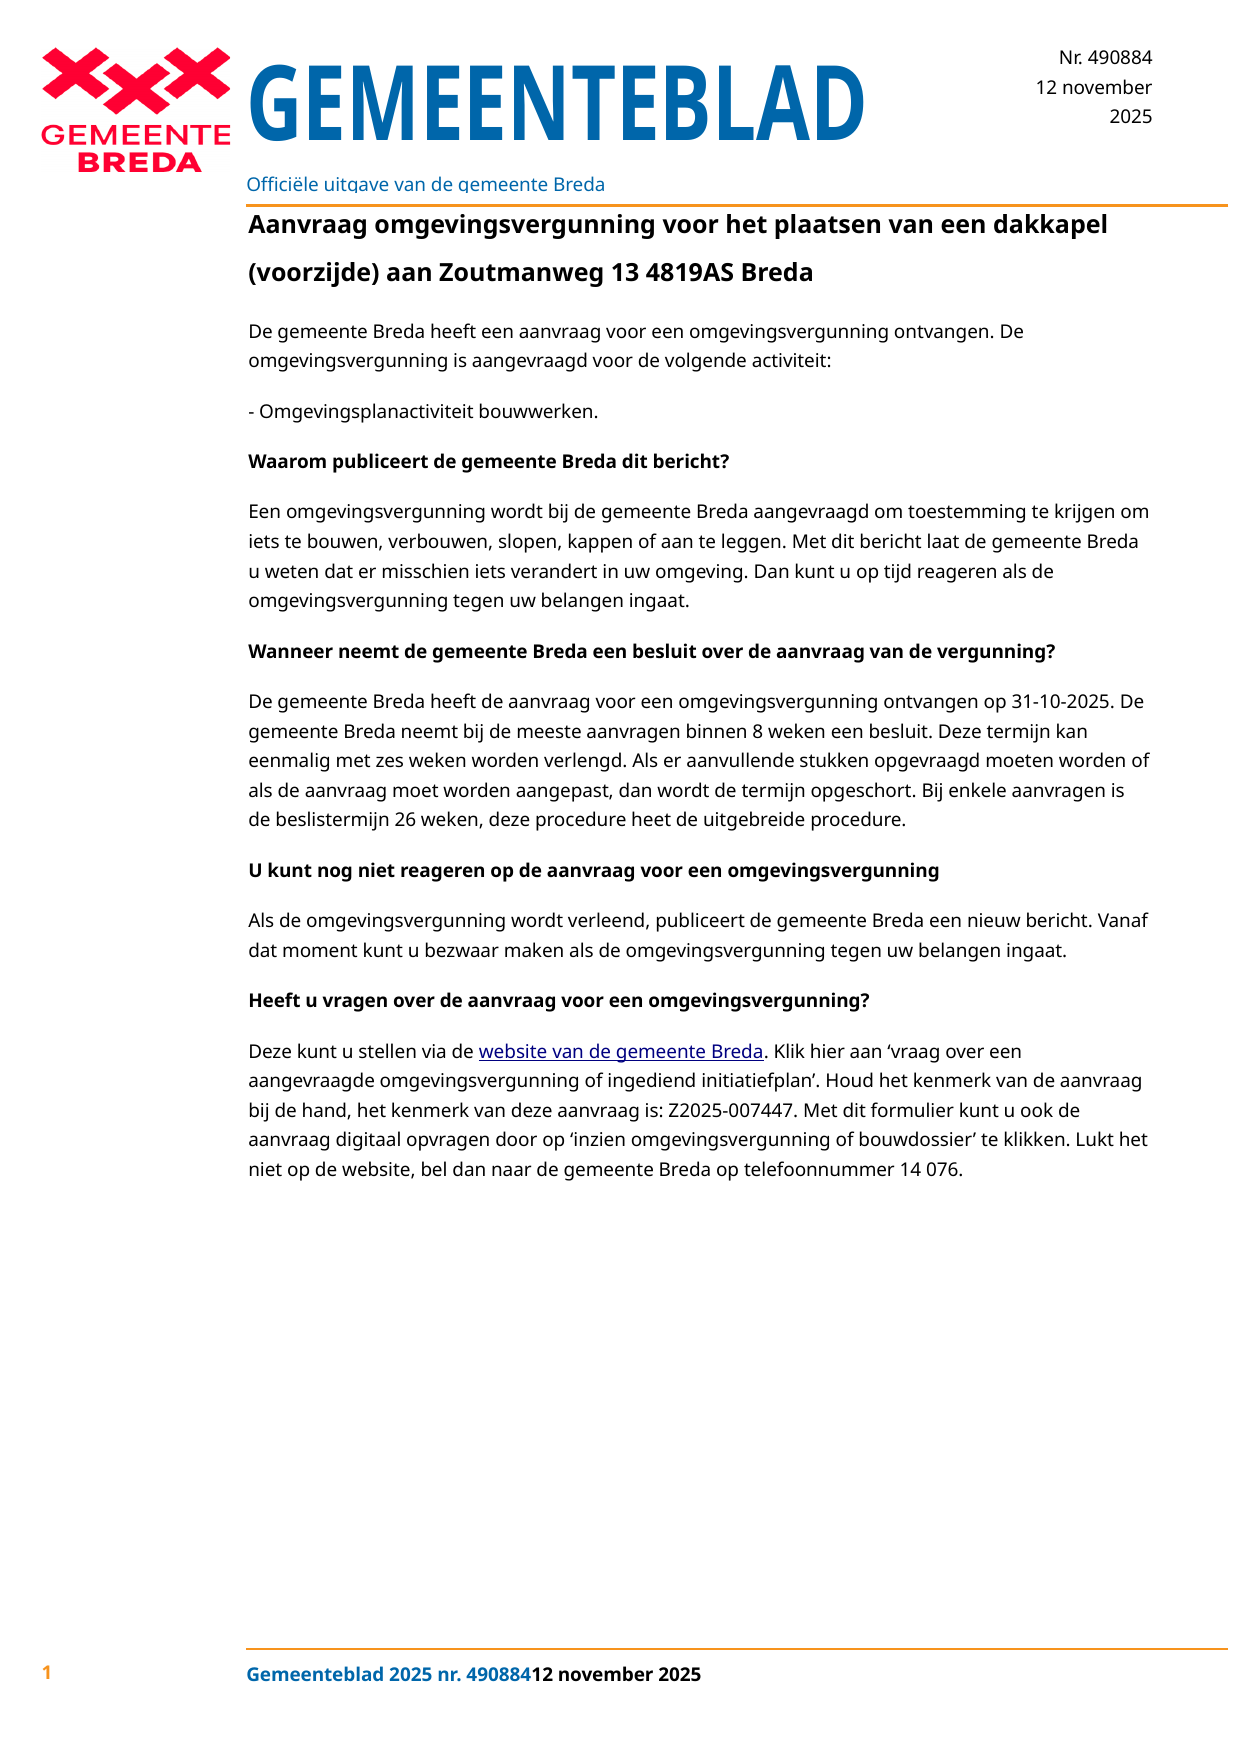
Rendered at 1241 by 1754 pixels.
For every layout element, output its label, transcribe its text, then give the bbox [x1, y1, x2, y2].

text - Omgevingsplanactiviteit bouwwerken. [248, 398, 1152, 424]
text U kunt nog niet reageren op de aanvraag voor een omgevingsvergunning [248, 857, 1152, 883]
text Deze kunt u stellen via de website van de gemeente Breda. Klik hier aan ‘vraag over een aangevraagde omgevingsvergunning of ingediend initiatiefplan’. Houd het kenmerk van de aanvraag bij de hand, het kenmerk van deze aanvraag is: Z2025-007447. Met dit formulier kunt u ook de aanvraag digitaal opvragen door op ‘inzien omgevingsvergunning of bouwdossier’ te klikken. Lukt het niet op de website, bel dan naar de gemeente Breda op telefoonnummer 14 076. [248, 1038, 1152, 1182]
text Heeft u vragen over de aanvraag voor een omgevingsvergunning? [248, 987, 1152, 1013]
picture [41, 47, 231, 172]
text De gemeente Breda heeft de aanvraag voor een omgevingsvergunning ontvangen op 31-10-2025. De gemeente Breda neemt bij de meeste aanvragen binnen 8 weken een besluit. Deze termijn kan eenmalig met zes weken worden verlengd. Als er aanvullende stukken opgevraagd moeten worden of als de aanvraag moet worden aangepast, dan wordt de termijn opgeschort. Bij enkele aanvragen is de beslistermijn 26 weken, deze procedure heet de uitgebreide procedure. [248, 688, 1152, 832]
text De gemeente Breda heeft een aanvraag voor een omgevingsvergunning ontvangen. De omgevingsvergunning is aangevraagd voor de volgende activiteit: [248, 318, 1152, 373]
text Waarom publiceert de gemeente Breda dit bericht? [248, 448, 1152, 474]
text Een omgevingsvergunning wordt bij de gemeente Breda aangevraagd om toestemming te krijgen om iets te bouwen, verbouwen, slopen, kappen of aan te leggen. Met dit bericht laat de gemeente Breda u weten dat er misschien iets verandert in uw omgeving. Dan kunt u op tijd reageren als de omgevingsvergunning tegen uw belangen ingaat. [248, 499, 1152, 613]
text Als de omgevingsvergunning wordt verleend, publiceert de gemeente Breda een nieuw bericht. Vanaf dat moment kunt u bezwaar maken als de omgevingsvergunning tegen uw belangen ingaat. [248, 907, 1152, 963]
text Aanvraag omgevingsvergunning voor het plaatsen van een dakkapel (voorzijde) aan Zoutmanweg 13 4819AS Breda [248, 207, 1152, 288]
text Wanneer neemt de gemeente Breda een besluit over de aanvraag van de vergunning? [248, 638, 1152, 664]
